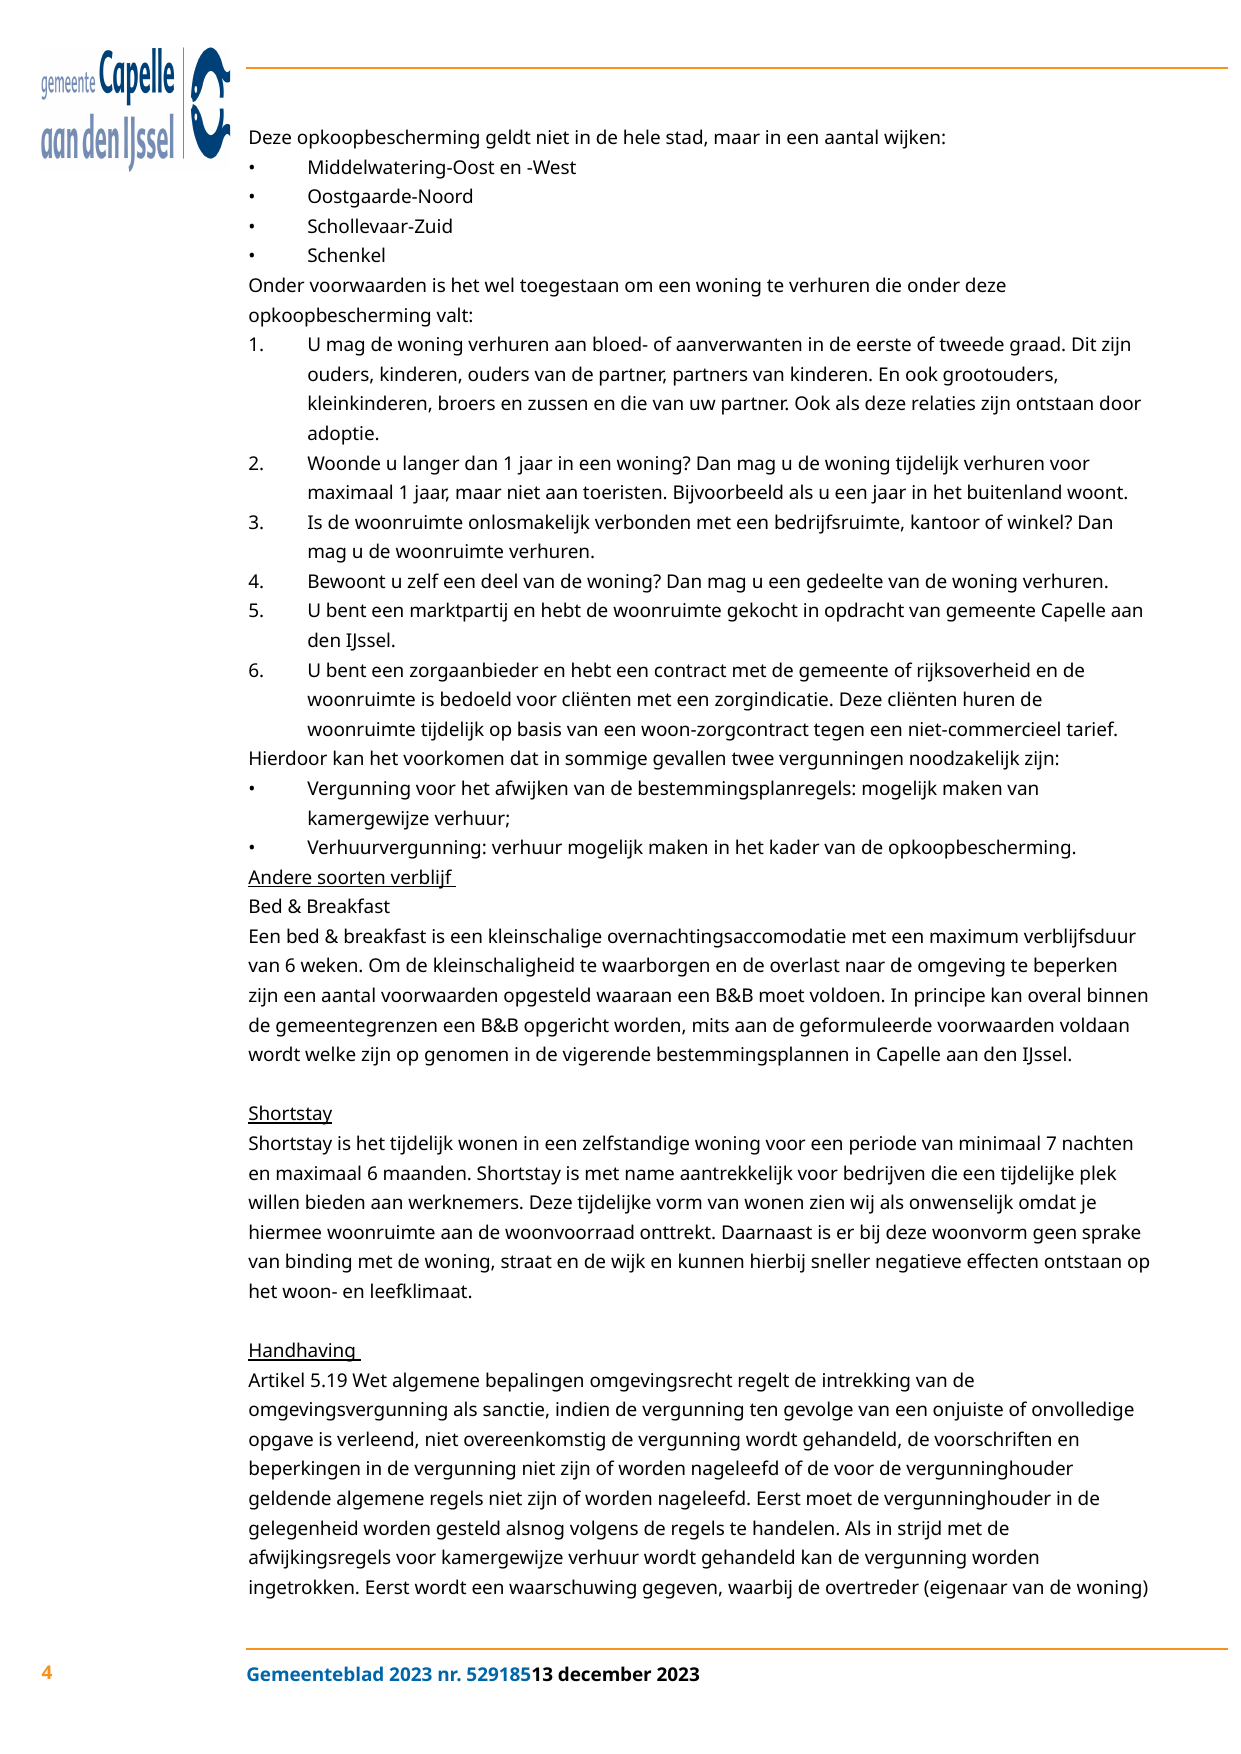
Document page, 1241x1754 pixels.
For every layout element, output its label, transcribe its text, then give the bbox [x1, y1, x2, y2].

list Schollevaar-Zuid [248, 213, 1152, 239]
text Onder voorwaarden is het wel toegestaan om een woning te verhuren die onder deze opkoopbescherming valt: [248, 272, 1152, 328]
list Schenkel [248, 243, 1152, 268]
text Andere soorten verblijf [248, 864, 1152, 890]
text Shortstay is het tijdelijk wonen in een zelfstandige woning voor een periode van minimaal 7 nachten en maximaal 6 maanden. Shortstay is met name aantrekkelijk voor bedrijven die een tijdelijke plek willen bieden aan werknemers. Deze tijdelijke vorm van wonen zien wij als onwenselijk omdat je hiermee woonruimte aan de woonvoorraad onttrekt. Daarnaast is er bij deze woonvorm geen sprake van binding met de woning, straat en de wijk en kunnen hierbij sneller negatieve effecten ontstaan op het woon- en leefklimaat. [248, 1130, 1152, 1304]
text Deze opkoopbescherming geldt niet in de hele stad, maar in een aantal wijken: [248, 124, 1152, 150]
text Shortstay [248, 1101, 1152, 1126]
picture [41, 47, 231, 172]
list Woonde u langer dan 1 jaar in een woning? Dan mag u de woning tijdelijk verhuren voor maximaal 1 jaar, maar niet aan toeristen. Bijvoorbeeld als u een jaar in het buitenland woont. [248, 450, 1152, 505]
list Verhuurvergunning: verhuur mogelijk maken in het kader van de opkoopbescherming. [248, 834, 1152, 860]
list U bent een marktpartij en hebt de woonruimte gekocht in opdracht van gemeente Capelle aan den IJssel. [248, 598, 1152, 653]
text Hierdoor kan het voorkomen dat in sommige gevallen twee vergunningen noodzakelijk zijn: [248, 746, 1152, 771]
text Artikel 5.19 Wet algemene bepalingen omgevingsrecht regelt de intrekking van de omgevingsvergunning als sanctie, indien de vergunning ten gevolge van een onjuiste of onvolledige opgave is verleend, niet overeenkomstig de vergunning wordt gehandeld, de voorschriften en beperkingen in de vergunning niet zijn of worden nageleefd of de voor de vergunninghouder geldende algemene regels niet zijn of worden nageleefd. Eerst moet de vergunninghouder in de gelegenheid worden gesteld alsnog volgens de regels te handelen. Als in strijd met de afwijkingsregels voor kamergewijze verhuur wordt gehandeld kan de vergunning worden ingetrokken. Eerst wordt een waarschuwing gegeven, waarbij de overtreder (eigenaar van de woning) [248, 1367, 1152, 1600]
list Oostgaarde-Noord [248, 183, 1152, 209]
list Middelwatering-Oost en -West [248, 154, 1152, 180]
text Handhaving [248, 1337, 1152, 1363]
list Bewoont u zelf een deel van de woning? Dan mag u een gedeelte van de woning verhuren. [248, 568, 1152, 594]
text Bed & Breakfast [248, 893, 1152, 919]
list U bent een zorgaanbieder en hebt een contract met de gemeente of rijksoverheid en de woonruimte is bedoeld voor cliënten met een zorgindicatie. Deze cliënten huren de woonruimte tijdelijk op basis van een woon-zorgcontract tegen een niet-commercieel tarief. [248, 657, 1152, 742]
list Vergunning voor het afwijken van de bestemmingsplanregels: mogelijk maken van kamergewijze verhuur; [248, 775, 1152, 831]
list U mag de woning verhuren aan bloed- of aanverwanten in de eerste of tweede graad. Dit zijn ouders, kinderen, ouders van de partner, partners van kinderen. En ook grootouders, kleinkinderen, broers en zussen en die van uw partner. Ook als deze relaties zijn ontstaan door adoptie. [248, 331, 1152, 446]
text Een bed & breakfast is een kleinschalige overnachtingsaccomodatie met een maximum verblijfsduur van 6 weken. Om de kleinschaligheid te waarborgen en de overlast naar de omgeving te beperken zijn een aantal voorwaarden opgesteld waaraan een B&B moet voldoen. In principe kan overal binnen de gemeentegrenzen een B&B opgericht worden, mits aan de geformuleerde voorwaarden voldaan wordt welke zijn op genomen in de vigerende bestemmingsplannen in Capelle aan den IJssel. [248, 923, 1152, 1067]
list Is de woonruimte onlosmakelijk verbonden met een bedrijfsruimte, kantoor of winkel? Dan mag u de woonruimte verhuren. [248, 509, 1152, 564]
